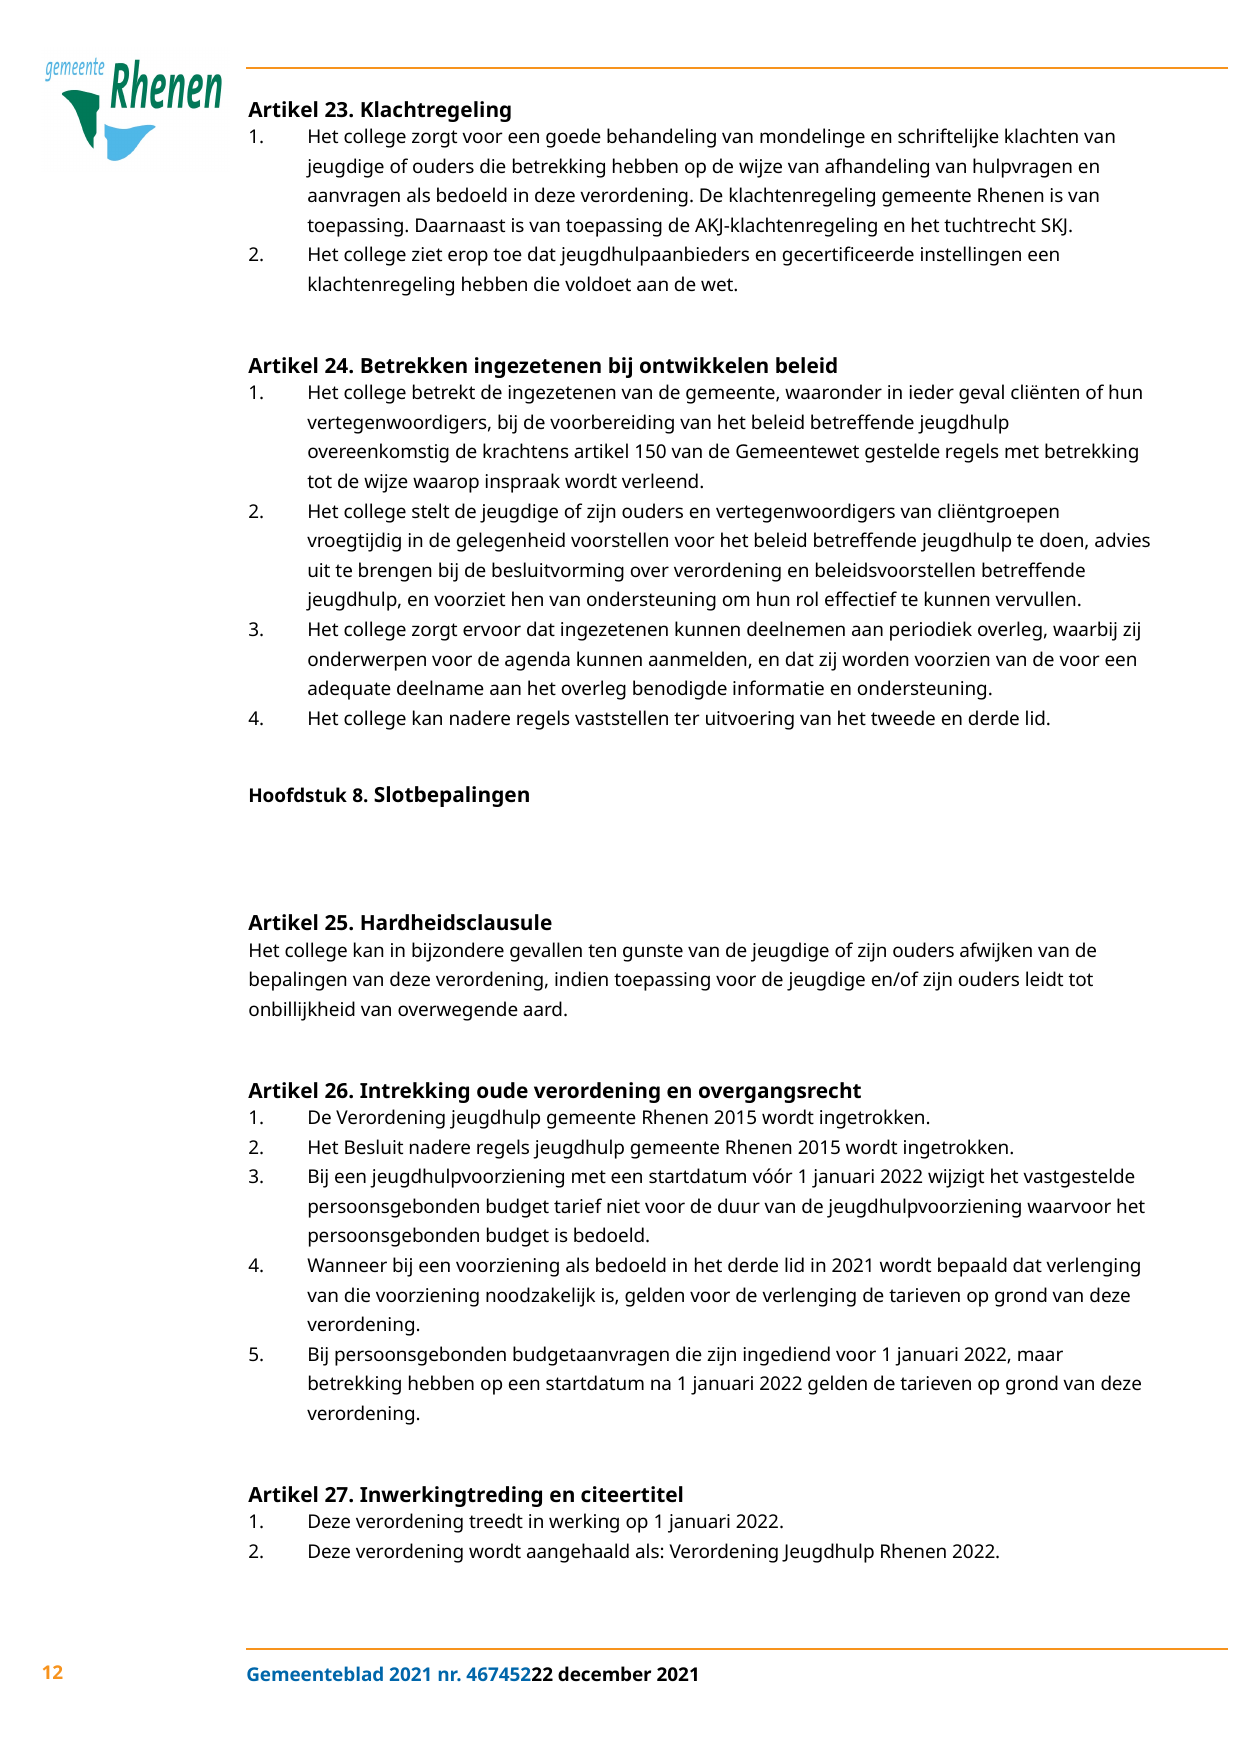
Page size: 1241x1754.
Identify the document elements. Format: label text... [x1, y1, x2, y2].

list Het college kan nadere regels vaststellen ter uitvoering van het tweede en derde lid. [248, 705, 1152, 731]
list Het college stelt de jeugdige of zijn ouders en vertegenwoordigers van cliëntgroepen vroegtijdig in de gelegenheid voorstellen voor het beleid betreffende jeugdhulp te doen, advies uit te brengen bij de besluitvorming over verordening en beleidsvoorstellen betreffende jeugdhulp, en voorziet hen van ondersteuning om hun rol effectief te kunnen vervullen. [248, 498, 1152, 612]
text Artikel 24. Betrekken ingezetenen bij ontwikkelen beleid [248, 351, 1152, 379]
list Het college ziet erop toe dat jeugdhulpaanbieders en gecertificeerde instellingen een klachtenregeling hebben die voldoet aan de wet. [248, 242, 1152, 297]
text Artikel 27. Inwerkingtreding en citeertitel [248, 1480, 1152, 1509]
list Het college zorgt ervoor dat ingezetenen kunnen deelnemen aan periodiek overleg, waarbij zij onderwerpen voor de agenda kunnen aanmelden, en dat zij worden voorzien van de voor een adequate deelname aan het overleg benodigde informatie en ondersteuning. [248, 616, 1152, 701]
list Het college zorgt voor een goede behandeling van mondelinge en schriftelijke klachten van jeugdige of ouders die betrekking hebben op de wijze van afhandeling van hulpvragen en aanvragen als bedoeld in deze verordening. De klachtenregeling gemeente Rhenen is van toepassing. Daarnaast is van toepassing de AKJ-klachtenregeling en het tuchtrecht SKJ. [248, 123, 1152, 238]
text Artikel 23. Klachtregeling [248, 95, 1152, 123]
text Hoofdstuk 8. Slotbepalingen [248, 780, 1152, 809]
text Artikel 25. Hardheidsclausule [248, 908, 1152, 937]
list Het college betrekt de ingezetenen van de gemeente, waaronder in ieder geval cliënten of hun vertegenwoordigers, bij de voorbereiding van het beleid betreffende jeugdhulp overeenkomstig de krachtens artikel 150 van de Gemeentewet gestelde regels met betrekking tot de wijze waarop inspraak wordt verleend. [248, 379, 1152, 494]
text Het college kan in bijzondere gevallen ten gunste van de jeugdige of zijn ouders afwijken van de bepalingen van deze verordening, indien toepassing voor de jeugdige en/of zijn ouders leidt tot onbillijkheid van overwegende aard. [248, 937, 1152, 1022]
picture [41, 47, 231, 172]
list Deze verordening wordt aangehaald als: Verordening Jeugdhulp Rhenen 2022. [248, 1538, 1152, 1564]
list Het Besluit nadere regels jeugdhulp gemeente Rhenen 2015 wordt ingetrokken. [248, 1134, 1152, 1160]
list Deze verordening treedt in werking op 1 januari 2022. [248, 1509, 1152, 1534]
list Bij een jeugdhulpvoorziening met een startdatum vóór 1 januari 2022 wijzigt het vastgestelde persoonsgebonden budget tarief niet voor de duur van de jeugdhulpvoorziening waarvoor het persoonsgebonden budget is bedoeld. [248, 1163, 1152, 1248]
list Bij persoonsgebonden budgetaanvragen die zijn ingediend voor 1 januari 2022, maar betrekking hebben op een startdatum na 1 januari 2022 gelden de tarieven op grond van deze verordening. [248, 1341, 1152, 1426]
list De Verordening jeugdhulp gemeente Rhenen 2015 wordt ingetrokken. [248, 1104, 1152, 1130]
list Wanneer bij een voorziening als bedoeld in het derde lid in 2021 wordt bepaald dat verlenging van die voorziening noodzakelijk is, gelden voor de verlenging de tarieven op grond van deze verordening. [248, 1252, 1152, 1337]
text Artikel 26. Intrekking oude verordening en overgangsrecht [248, 1076, 1152, 1104]
